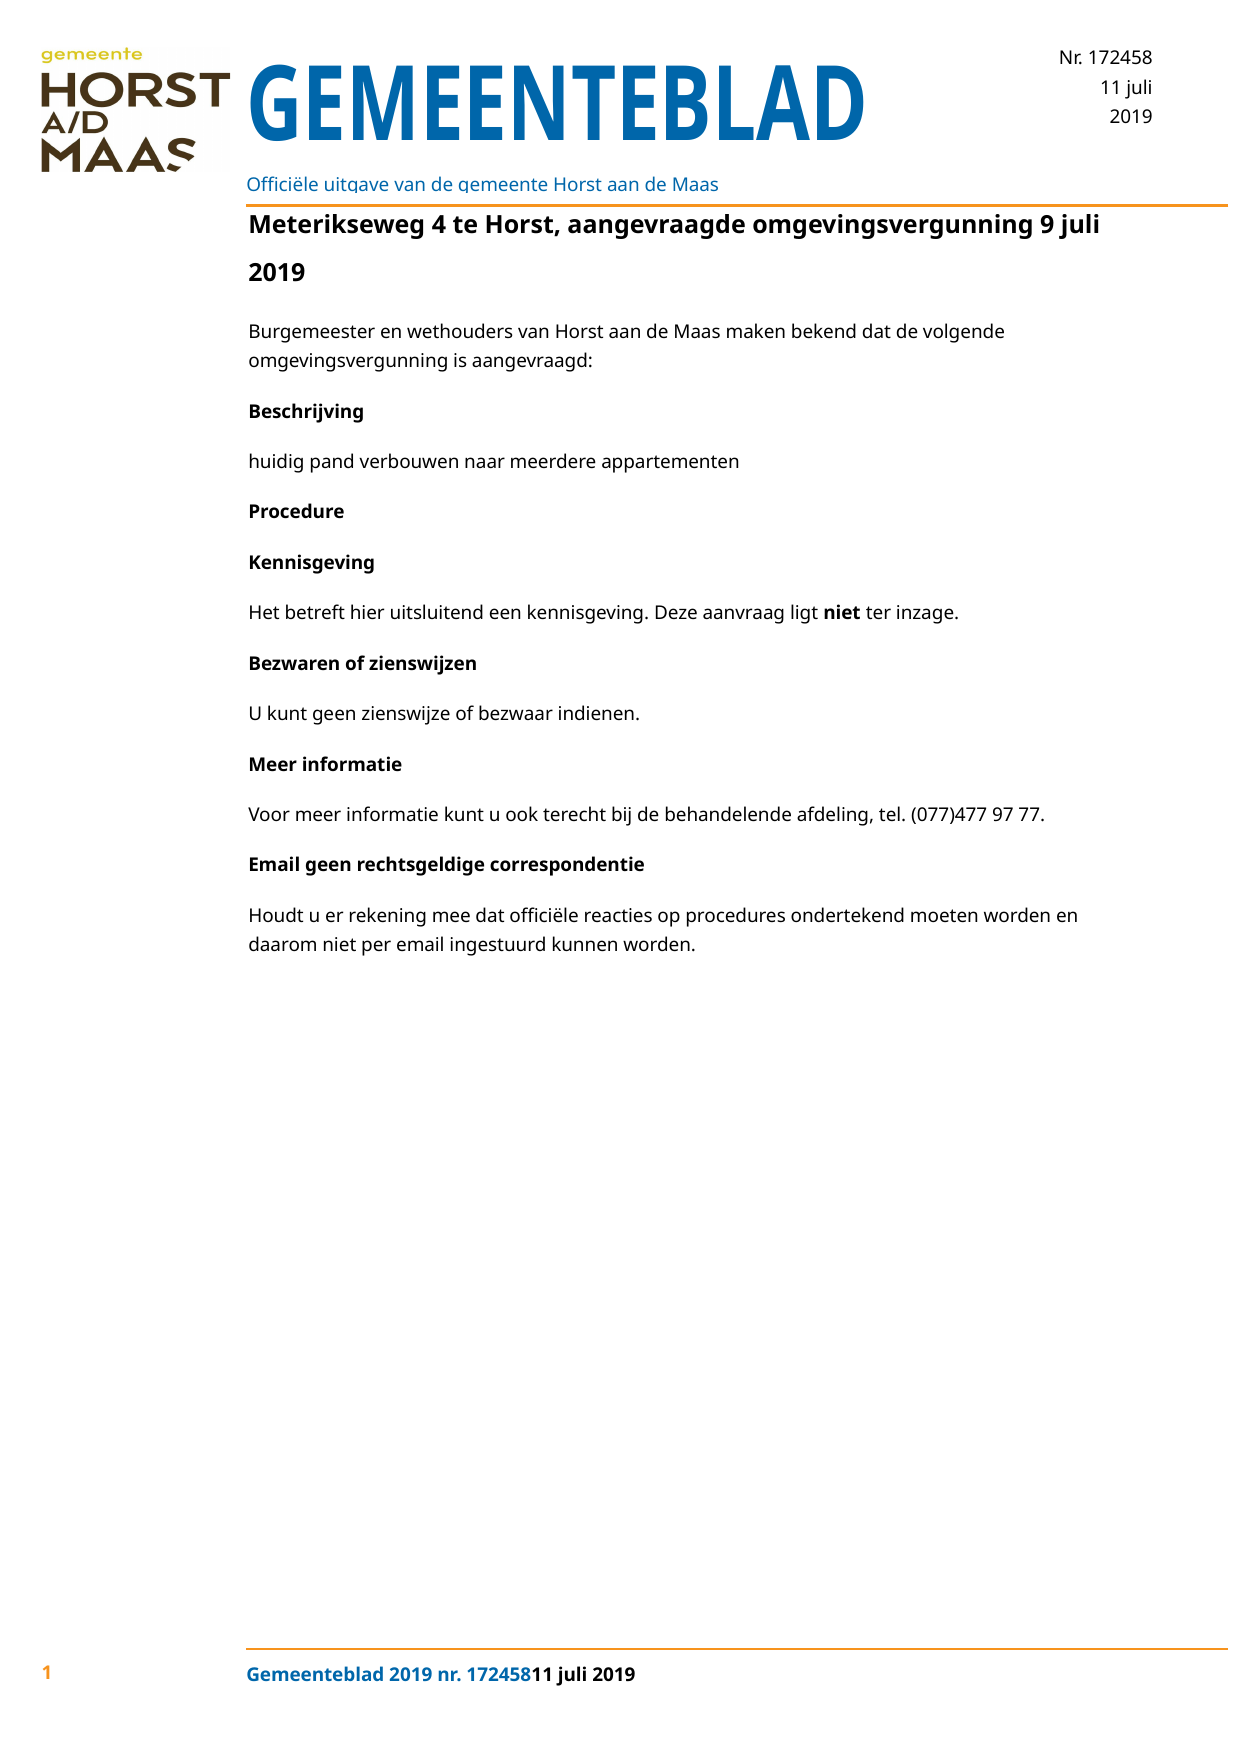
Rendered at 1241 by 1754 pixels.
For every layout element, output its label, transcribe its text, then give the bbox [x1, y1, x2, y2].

text huidig pand verbouwen naar meerdere appartementen [248, 448, 1152, 474]
text Procedure [248, 499, 1152, 524]
text Kennisgeving [248, 549, 1152, 575]
text Burgemeester en wethouders van Horst aan de Maas maken bekend dat de volgende omgevingsvergunning is aangevraagd: [248, 318, 1152, 373]
text Meterikseweg 4 te Horst, aangevraagde omgevingsvergunning 9 juli 2019 [248, 207, 1152, 288]
text U kunt geen zienswijze of bezwaar indienen. [248, 700, 1152, 726]
text Meer informatie [248, 751, 1152, 777]
picture [41, 47, 231, 172]
text Email geen rechtsgeldige correspondentie [248, 852, 1152, 877]
text Beschrijving [248, 398, 1152, 424]
text Voor meer informatie kunt u ook terecht bij de behandelende afdeling, tel. (077)477 97 77. [248, 801, 1152, 827]
text Houdt u er rekening mee dat officiële reacties op procedures ondertekend moeten worden en daarom niet per email ingestuurd kunnen worden. [248, 902, 1152, 957]
text Het betreft hier uitsluitend een kennisgeving. Deze aanvraag ligt niet ter inzage. [248, 599, 1152, 625]
text Bezwaren of zienswijzen [248, 650, 1152, 676]
